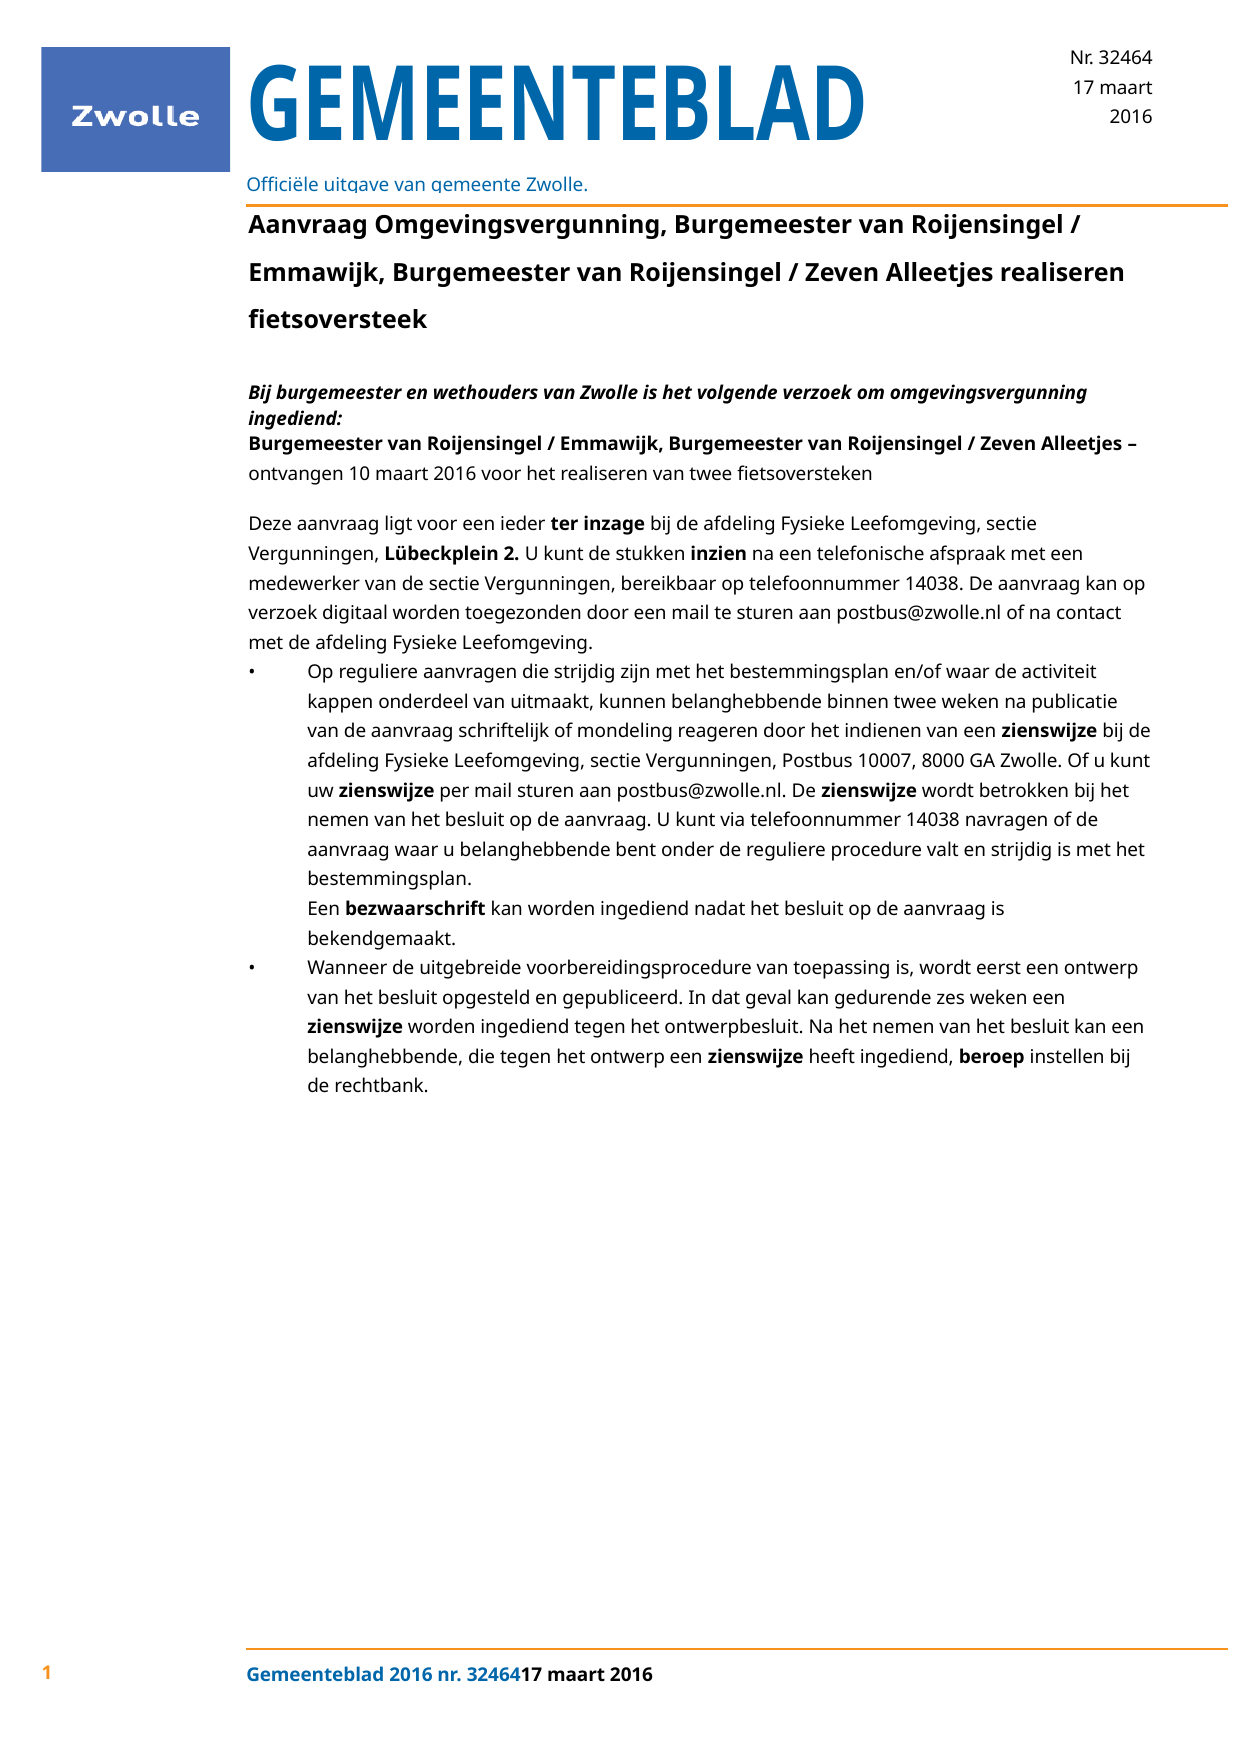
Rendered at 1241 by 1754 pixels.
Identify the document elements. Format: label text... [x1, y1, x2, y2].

picture [41, 47, 231, 172]
text Aanvraag Omgevingsvergunning, Burgemeester van Roijensingel / Emmawijk, Burgemeester van Roijensingel / Zeven Alleetjes realiseren fietsoversteek [248, 207, 1152, 336]
list Een bezwaarschrift kan worden ingediend nadat het besluit op de aanvraag is bekendgemaakt. [248, 895, 1152, 950]
text Bij burgemeester en wethouders van Zwolle is het volgende verzoek om omgevingsvergunning ingediend: [248, 379, 1152, 431]
text Deze aanvraag ligt voor een ieder ter inzage bij de afdeling Fysieke Leefomgeving, sectie Vergunningen, Lübeckplein 2. U kunt de stukken inzien na een telefonische afspraak met een medewerker van de sectie Vergunningen, bereikbaar op telefoonnummer 14038. De aanvraag kan op verzoek digitaal worden toegezonden door een mail te sturen aan postbus@zwolle.nl of na contact met de afdeling Fysieke Leefomgeving. [248, 511, 1152, 654]
list Op reguliere aanvragen die strijdig zijn met het bestemmingsplan en/of waar de activiteit kappen onderdeel van uitmaakt, kunnen belanghebbende binnen twee weken na publicatie van de aanvraag schriftelijk of mondeling reageren door het indienen van een zienswijze bij de afdeling Fysieke Leefomgeving, sectie Vergunningen, Postbus 10007, 8000 GA Zwolle. Of u kunt uw zienswijze per mail sturen aan postbus@zwolle.nl. De zienswijze wordt betrokken bij het nemen van het besluit op de aanvraag. U kunt via telefoonnummer 14038 navragen of de aanvraag waar u belanghebbende bent onder de reguliere procedure valt en strijdig is met het bestemmingsplan. [248, 658, 1152, 891]
list Wanneer de uitgebreide voorbereidingsprocedure van toepassing is, wordt eerst een ontwerp van het besluit opgesteld en gepubliceerd. In dat geval kan gedurende zes weken een zienswijze worden ingediend tegen het ontwerpbesluit. Na het nemen van het besluit kan een belanghebbende, die tegen het ontwerp een zienswijze heeft ingediend, beroep instellen bij de rechtbank. [248, 954, 1152, 1098]
text Burgemeester van Roijensingel / Emmawijk, Burgemeester van Roijensingel / Zeven Alleetjes – ontvangen 10 maart 2016 voor het realiseren van twee fietsoversteken [248, 431, 1152, 486]
